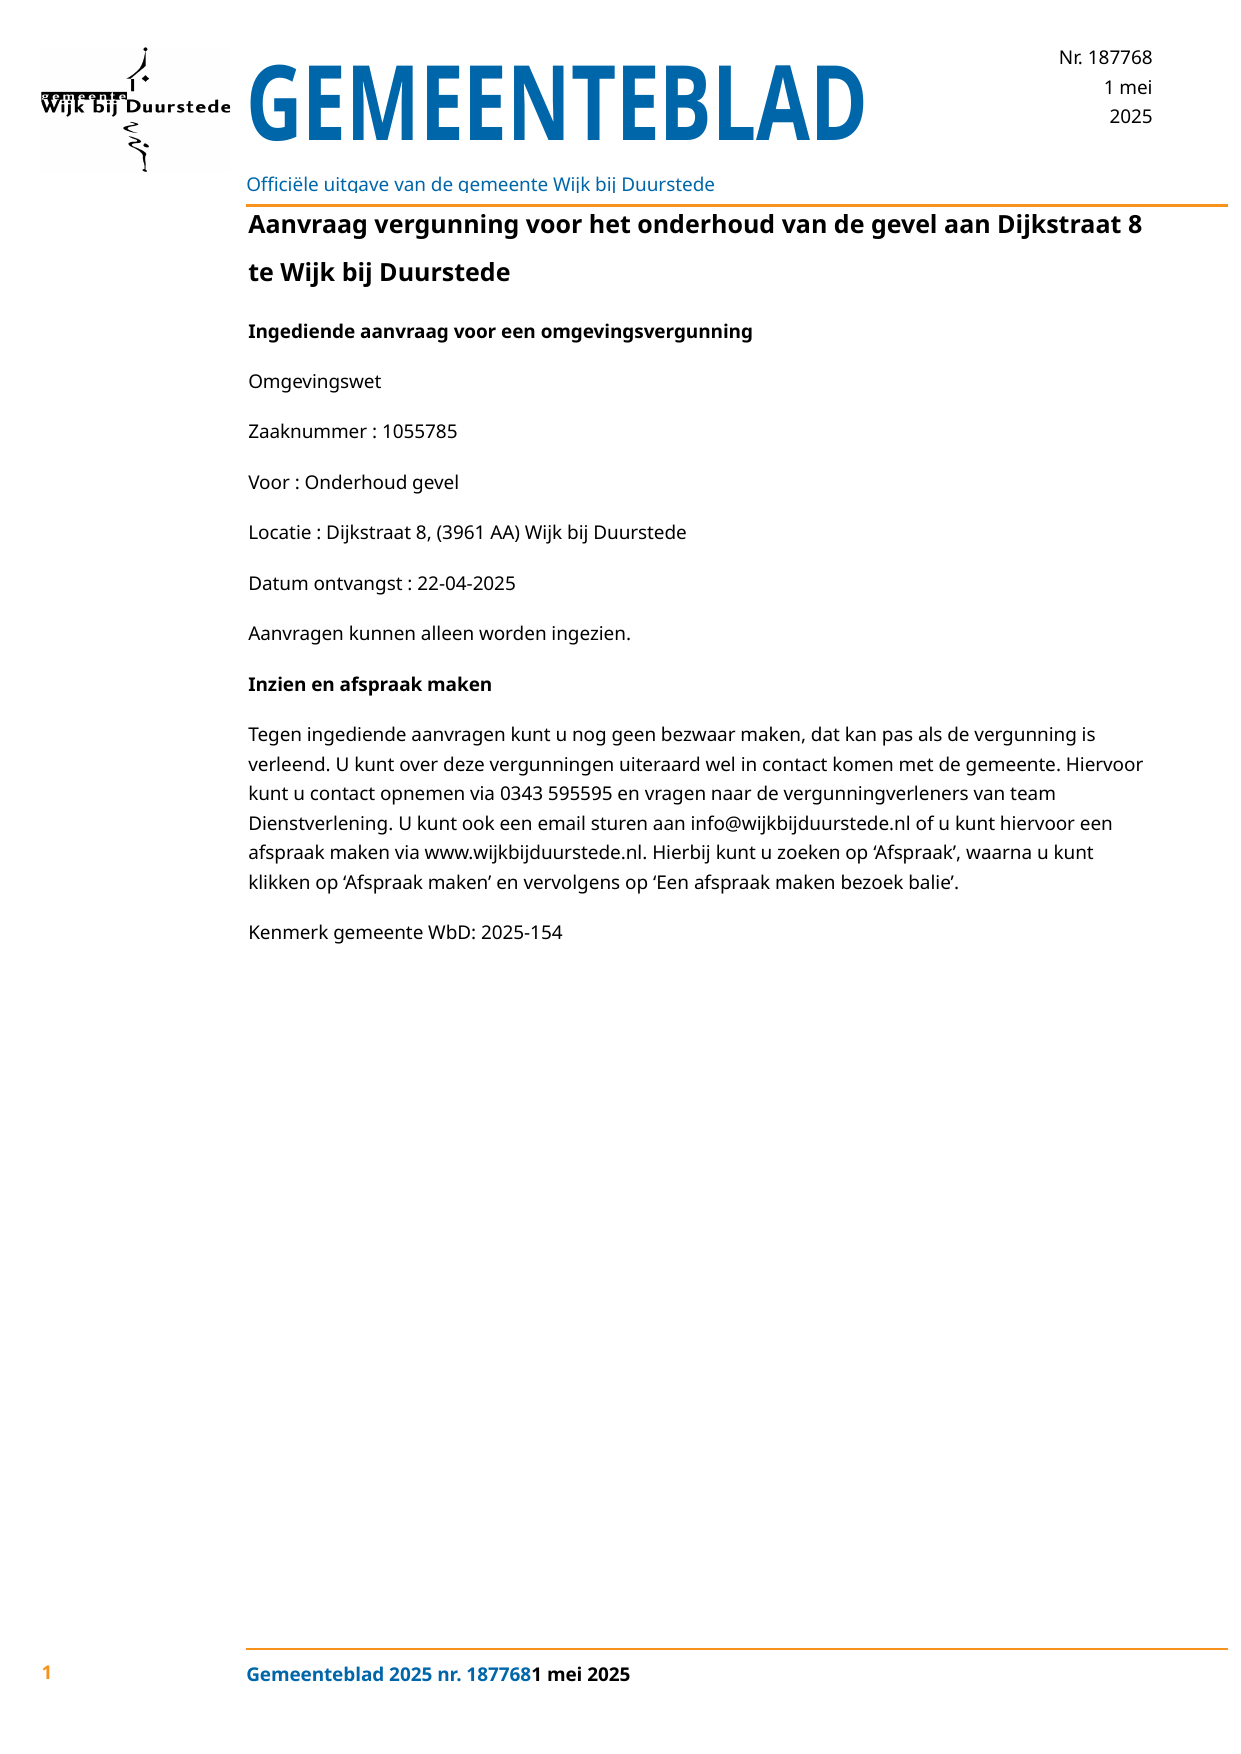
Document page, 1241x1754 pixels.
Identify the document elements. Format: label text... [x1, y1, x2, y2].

text Voor : Onderhoud gevel [248, 469, 1152, 495]
text Datum ontvangst : 22-04-2025 [248, 570, 1152, 596]
text Aanvraag vergunning voor het onderhoud van de gevel aan Dijkstraat 8 te Wijk bij Duurstede [248, 207, 1152, 288]
text Aanvragen kunnen alleen worden ingezien. [248, 620, 1152, 646]
text Tegen ingediende aanvragen kunt u nog geen bezwaar maken, dat kan pas als de vergunning is verleend. U kunt over deze vergunningen uiteraard wel in contact komen met de gemeente. Hiervoor kunt u contact opnemen via 0343 595595 en vragen naar de vergunningverleners van team Dienstverlening. U kunt ook een email sturen aan info@wijkbijduurstede.nl of u kunt hiervoor een afspraak maken via www.wijkbijduurstede.nl. Hierbij kunt u zoeken op ‘Afspraak’, waarna u kunt klikken op ‘Afspraak maken’ en vervolgens op ‘Een afspraak maken bezoek balie’. [248, 721, 1152, 895]
text Ingediende aanvraag voor een omgevingsvergunning [248, 318, 1152, 344]
text Kenmerk gemeente WbD: 2025-154 [248, 919, 1152, 945]
picture [41, 47, 231, 172]
text Locatie : Dijkstraat 8, (3961 AA) Wijk bij Duurstede [248, 519, 1152, 545]
text Zaaknummer : 1055785 [248, 419, 1152, 444]
text Omgevingswet [248, 368, 1152, 394]
text Inzien en afspraak maken [248, 671, 1152, 697]
